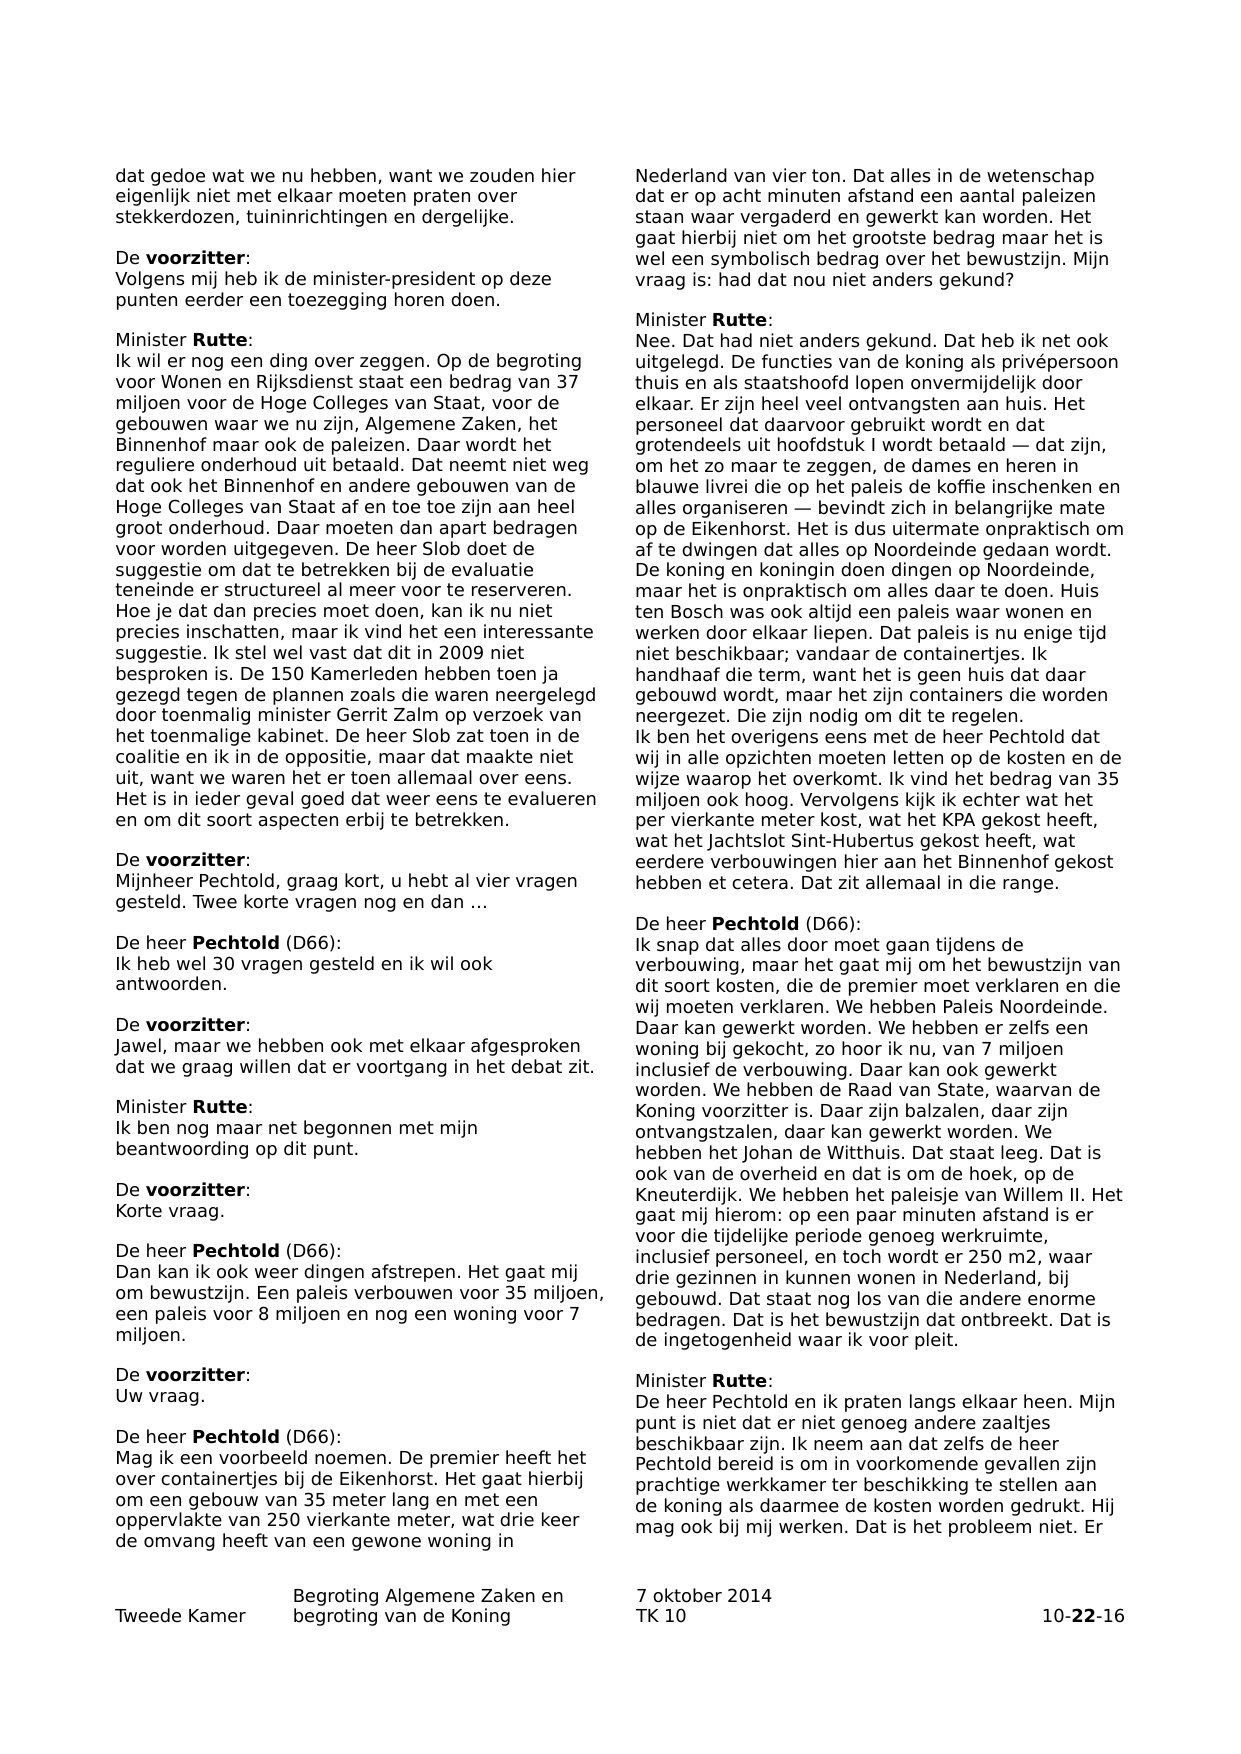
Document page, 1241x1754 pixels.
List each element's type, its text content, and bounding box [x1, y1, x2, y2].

text Mag ik een voorbeeld noemen. De premier heeft het over containertjes bij de Eikenhorst. Het gaat hierbij om een gebouw van 35 meter lang en met een oppervlakte van 250 vierkante meter, wat drie keer de omvang heeft van een gewone woning in [115, 1448, 605, 1552]
text Minister Rutte: [115, 1097, 605, 1118]
text De voorzitter: [115, 850, 605, 871]
text Jawel, maar we hebben ook met elkaar afgesproken dat we graag willen dat er voortgang in het debat zit. [115, 1036, 605, 1077]
text dat gedoe wat we nu hebben, want we zouden hier eigenlijk niet met elkaar moeten praten over stekkerdozen, tuininrichtingen en dergelijke. [115, 165, 605, 228]
text Uw vraag. [115, 1386, 605, 1407]
text Minister Rutte: [635, 310, 1125, 331]
text Nederland van vier ton. Dat alles in de wetenschap dat er op acht minuten afstand een aantal paleizen staan waar vergaderd en gewerkt kan worden. Het gaat hierbij niet om het grootste bedrag maar het is wel een symbolisch bedrag over het bewustzijn. Mijn vraag is: had dat nou niet anders gekund? [635, 165, 1125, 290]
text Ik heb wel 30 vragen gesteld en ik wil ook antwoorden. [115, 953, 605, 995]
text Korte vraag. [115, 1200, 605, 1221]
text De heer Pechtold (D66): [115, 1427, 605, 1448]
text De heer Pechtold en ik praten langs elkaar heen. Mijn punt is niet dat er niet genoeg andere zaaltjes beschikbaar zijn. Ik neem aan dat zelfs de heer Pechtold bereid is om in voorkomende gevallen zijn prachtige werkkamer ter beschikking te stellen aan de koning als daarmee de kosten worden gedrukt. Hij mag ook bij mij werken. Dat is het probleem niet. Er [635, 1392, 1125, 1537]
text Minister Rutte: [635, 1371, 1125, 1392]
text De heer Pechtold (D66): [635, 913, 1125, 934]
text Nee. Dat had niet anders gekund. Dat heb ik net ook uitgelegd. De functies van de koning als privépersoon thuis en als staatshoofd lopen onvermijdelijk door elkaar. Er zijn heel veel ontvangsten aan huis. Het personeel dat daarvoor gebruikt wordt en dat grotendeels uit hoofdstuk I wordt betaald — dat zijn, om het zo maar te zeggen, de dames en heren in blauwe livrei die op het paleis de koffie inschenken en alles organiseren — bevindt zich in belangrijke mate op de Eikenhorst. Het is dus uitermate onpraktisch om af te dwingen dat alles op Noordeinde gedaan wordt. De koning en koningin doen dingen op Noordeinde, maar het is onpraktisch om alles daar te doen. Huis ten Bosch was ook altijd een paleis waar wonen en werken door elkaar liepen. Dat paleis is nu enige tijd niet beschikbaar; vandaar de containertjes. Ik handhaaf die term, want het is geen huis dat daar gebouwd wordt, maar het zijn containers die worden neergezet. Die zijn nodig om dit te regelen. [635, 331, 1125, 727]
text De voorzitter: [115, 1015, 605, 1036]
text Mijnheer Pechtold, graag kort, u hebt al vier vragen gesteld. Twee korte vragen nog en dan … [115, 871, 605, 912]
text Dan kan ik ook weer dingen afstrepen. Het gaat mij om bewustzijn. Een paleis verbouwen voor 35 miljoen, een paleis voor 8 miljoen en nog een woning voor 7 miljoen. [115, 1262, 605, 1345]
text Ik snap dat alles door moet gaan tijdens de verbouwing, maar het gaat mij om het bewustzijn van dit soort kosten, die de premier moet verklaren en die wij moeten verklaren. We hebben Paleis Noordeinde. Daar kan gewerkt worden. We hebben er zelfs een woning bij gekocht, zo hoor ik nu, van 7 miljoen inclusief de verbouwing. Daar kan ook gewerkt worden. We hebben de Raad van State, waarvan de Koning voorzitter is. Daar zijn balzalen, daar zijn ontvangstzalen, daar kan gewerkt worden. We hebben het Johan de Witthuis. Dat staat leeg. Dat is ook van de overheid en dat is om de hoek, op de Kneuterdijk. We hebben het paleisje van Willem II. Het gaat mij hierom: op een paar minuten afstand is er voor die tijdelijke periode genoeg werkruimte, inclusief personeel, en toch wordt er 250 m2, waar drie gezinnen in kunnen wonen in Nederland, bij gebouwd. Dat staat nog los van die andere enorme bedragen. Dat is het bewustzijn dat ontbreekt. Dat is de ingetogenheid waar ik voor pleit. [635, 934, 1125, 1351]
text Minister Rutte: [115, 330, 605, 351]
text De voorzitter: [115, 1180, 605, 1200]
text De voorzitter: [115, 1365, 605, 1386]
text Ik ben nog maar net begonnen met mijn beantwoording op dit punt. [115, 1118, 605, 1160]
text Ik wil er nog een ding over zeggen. Op de begroting voor Wonen en Rijksdienst staat een bedrag van 37 miljoen voor de Hoge Colleges van Staat, voor de gebouwen waar we nu zijn, Algemene Zaken, het Binnenhof maar ook de paleizen. Daar wordt het reguliere onderhoud uit betaald. Dat neemt niet weg dat ook het Binnenhof en andere gebouwen van de Hoge Colleges van Staat af en toe toe zijn aan heel groot onderhoud. Daar moeten dan apart bedragen voor worden uitgegeven. De heer Slob doet de suggestie om dat te betrekken bij de evaluatie teneinde er structureel al meer voor te reserveren. Hoe je dat dan precies moet doen, kan ik nu niet precies inschatten, maar ik vind het een interessante suggestie. Ik stel wel vast dat dit in 2009 niet besproken is. De 150 Kamerleden hebben toen ja gezegd tegen de plannen zoals die waren neergelegd door toenmalig minister Gerrit Zalm op verzoek van het toenmalige kabinet. De heer Slob zat toen in de coalitie en ik in de oppositie, maar dat maakte niet uit, want we waren het er toen allemaal over eens. Het is in ieder geval goed dat weer eens te evalueren en om dit soort aspecten erbij te betrekken. [115, 351, 605, 830]
text De heer Pechtold (D66): [115, 932, 605, 953]
text Volgens mij heb ik de minister-president op deze punten eerder een toezegging horen doen. [115, 268, 605, 310]
text De voorzitter: [115, 248, 605, 268]
text Ik ben het overigens eens met de heer Pechtold dat wij in alle opzichten moeten letten op de kosten en de wijze waarop het overkomt. Ik vind het bedrag van 35 miljoen ook hoog. Vervolgens kijk ik echter wat het per vierkante meter kost, wat het KPA gekost heeft, wat het Jachtslot Sint-Hubertus gekost heeft, wat eerdere verbouwingen hier aan het Binnenhof gekost hebben et cetera. Dat zit allemaal in die range. [635, 727, 1125, 893]
text De heer Pechtold (D66): [115, 1241, 605, 1262]
